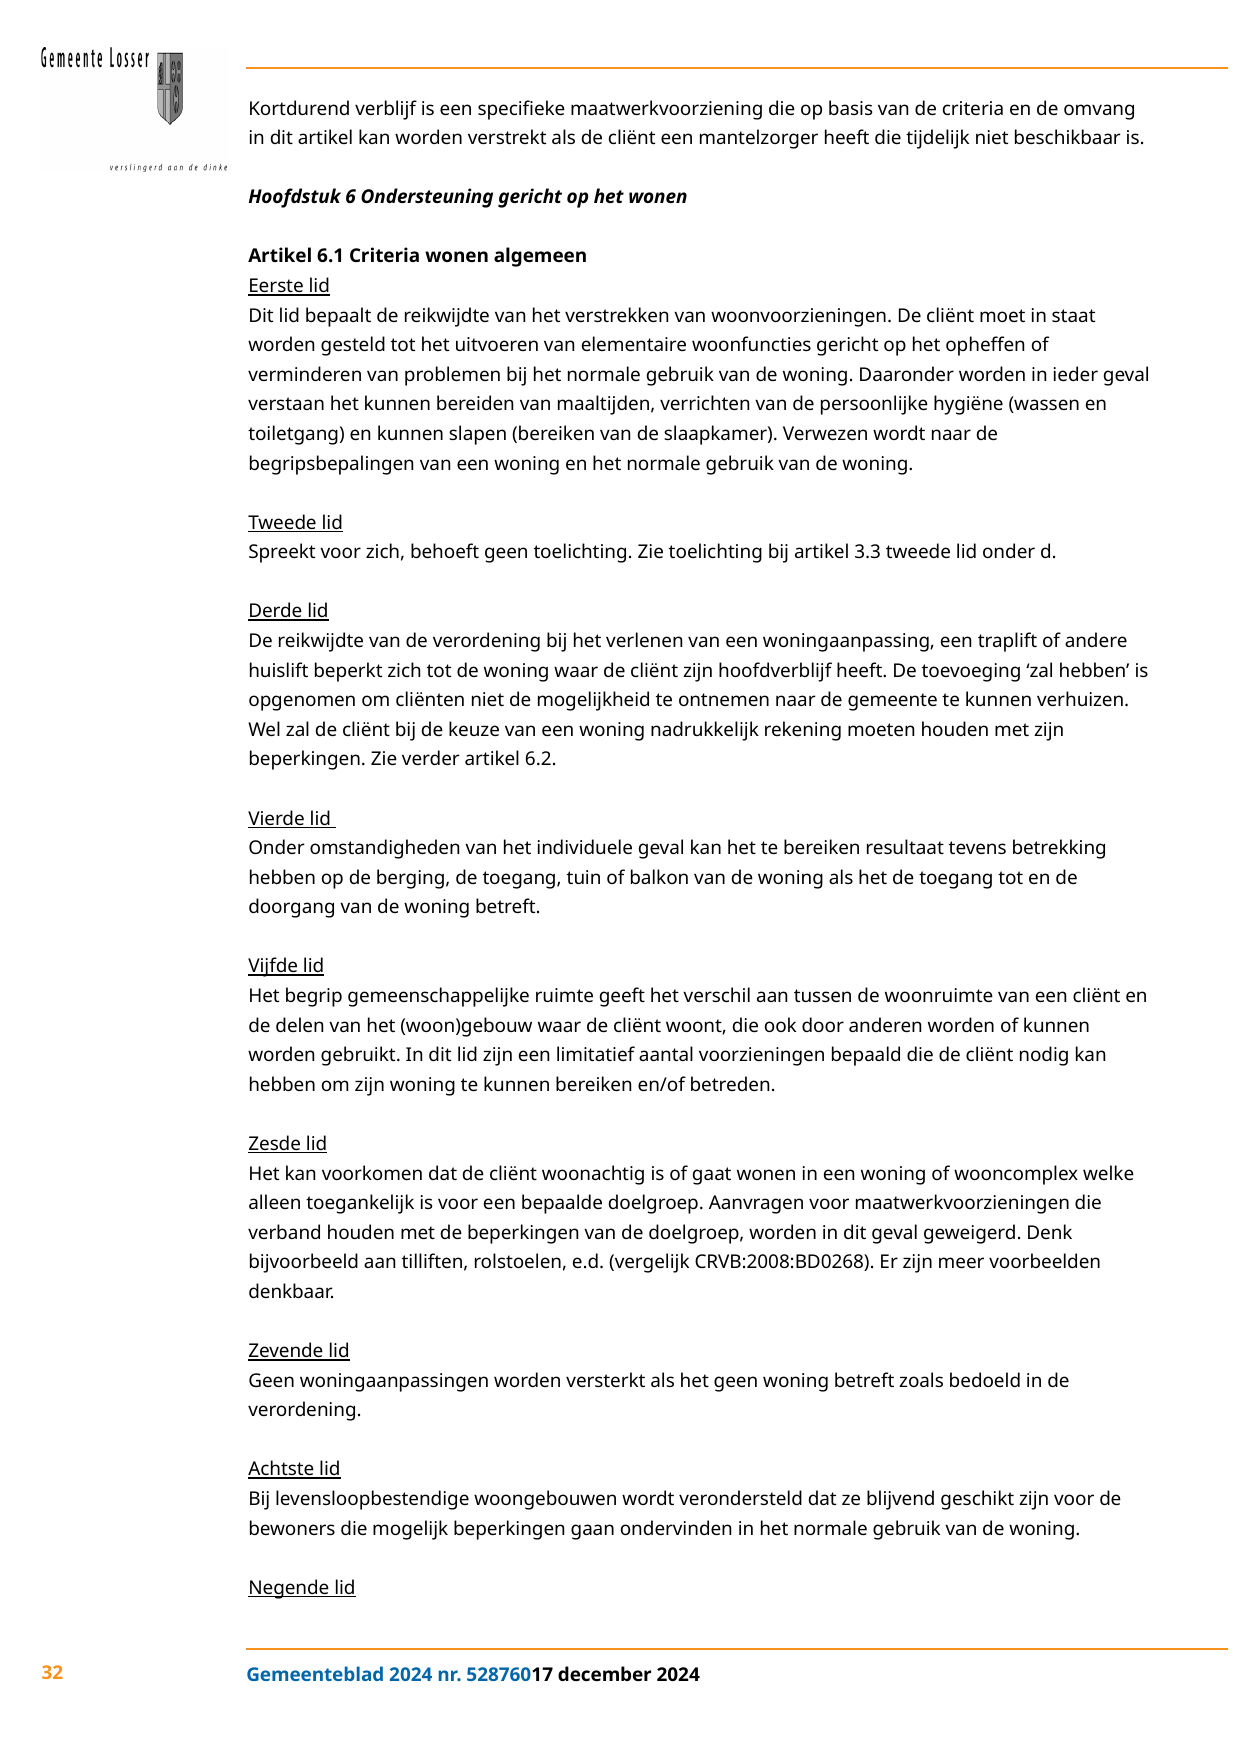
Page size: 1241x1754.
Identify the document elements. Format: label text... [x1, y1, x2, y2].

text Het begrip gemeenschappelijke ruimte geeft het verschil aan tussen de woonruimte van een cliënt en de delen van het (woon)gebouw waar de cliënt woont, die ook door anderen worden of kunnen worden gebruikt. In dit lid zijn een limitatief aantal voorzieningen bepaald die de cliënt nodig kan hebben om zijn woning te kunnen bereiken en/of betreden. [248, 982, 1152, 1097]
text De reikwijdte van de verordening bij het verlenen van een woningaanpassing, een traplift of andere huislift beperkt zich tot de woning waar de cliënt zijn hoofdverblijf heeft. De toevoeging ‘zal hebben’ is opgenomen om cliënten niet de mogelijkheid te ontnemen naar de gemeente te kunnen verhuizen. Wel zal de cliënt bij de keuze van een woning nadrukkelijk rekening moeten houden met zijn beperkingen. Zie verder artikel 6.2. [248, 627, 1152, 771]
text Spreekt voor zich, behoeft geen toelichting. Zie toelichting bij artikel 3.3 tweede lid onder d. [248, 538, 1152, 564]
text Bij levensloopbestendige woongebouwen wordt verondersteld dat ze blijvend geschikt zijn voor de bewoners die mogelijk beperkingen gaan ondervinden in het normale gebruik van de woning. [248, 1485, 1152, 1541]
text Achtste lid [248, 1456, 1152, 1481]
text Kortdurend verblijf is een specifieke maatwerkvoorziening die op basis van de criteria en de omvang in dit artikel kan worden verstrekt als de cliënt een mantelzorger heeft die tijdelijk niet beschikbaar is. [248, 95, 1152, 150]
text Negende lid [248, 1574, 1152, 1600]
text Geen woningaanpassingen worden versterkt als het geen woning betreft zoals bedoeld in de verordening. [248, 1367, 1152, 1422]
text Artikel 6.1 Criteria wonen algemeen [248, 243, 1152, 268]
text Het kan voorkomen dat de cliënt woonachtig is of gaat wonen in een woning of wooncomplex welke alleen toegankelijk is voor een bepaalde doelgroep. Aanvragen voor maatwerkvoorzieningen die verband houden met de beperkingen van de doelgroep, worden in dit geval geweigerd. Denk bijvoorbeeld aan tilliften, rolstoelen, e.d. (vergelijk CRVB:2008:BD0268). Er zijn meer voorbeelden denkbaar. [248, 1160, 1152, 1304]
text Dit lid bepaalt de reikwijdte van het verstrekken van woonvoorzieningen. De cliënt moet in staat worden gesteld tot het uitvoeren van elementaire woonfuncties gericht op het opheffen of verminderen van problemen bij het normale gebruik van de woning. Daaronder worden in ieder geval verstaan het kunnen bereiden van maaltijden, verrichten van de persoonlijke hygiëne (wassen en toiletgang) en kunnen slapen (bereiken van de slaapkamer). Verwezen wordt naar de begripsbepalingen van een woning en het normale gebruik van de woning. [248, 302, 1152, 476]
text Hoofdstuk 6 Ondersteuning gericht op het wonen [248, 183, 1152, 209]
text Tweede lid [248, 509, 1152, 535]
text Derde lid [248, 598, 1152, 623]
text Vijfde lid [248, 953, 1152, 978]
text Onder omstandigheden van het individuele geval kan het te bereiken resultaat tevens betrekking hebben op de berging, de toegang, tuin of balkon van de woning als het de toegang tot en de doorgang van de woning betreft. [248, 834, 1152, 919]
text Vierde lid [248, 805, 1152, 831]
text Zesde lid [248, 1130, 1152, 1156]
text Zevende lid [248, 1337, 1152, 1363]
picture [41, 47, 231, 172]
text Eerste lid [248, 272, 1152, 298]
